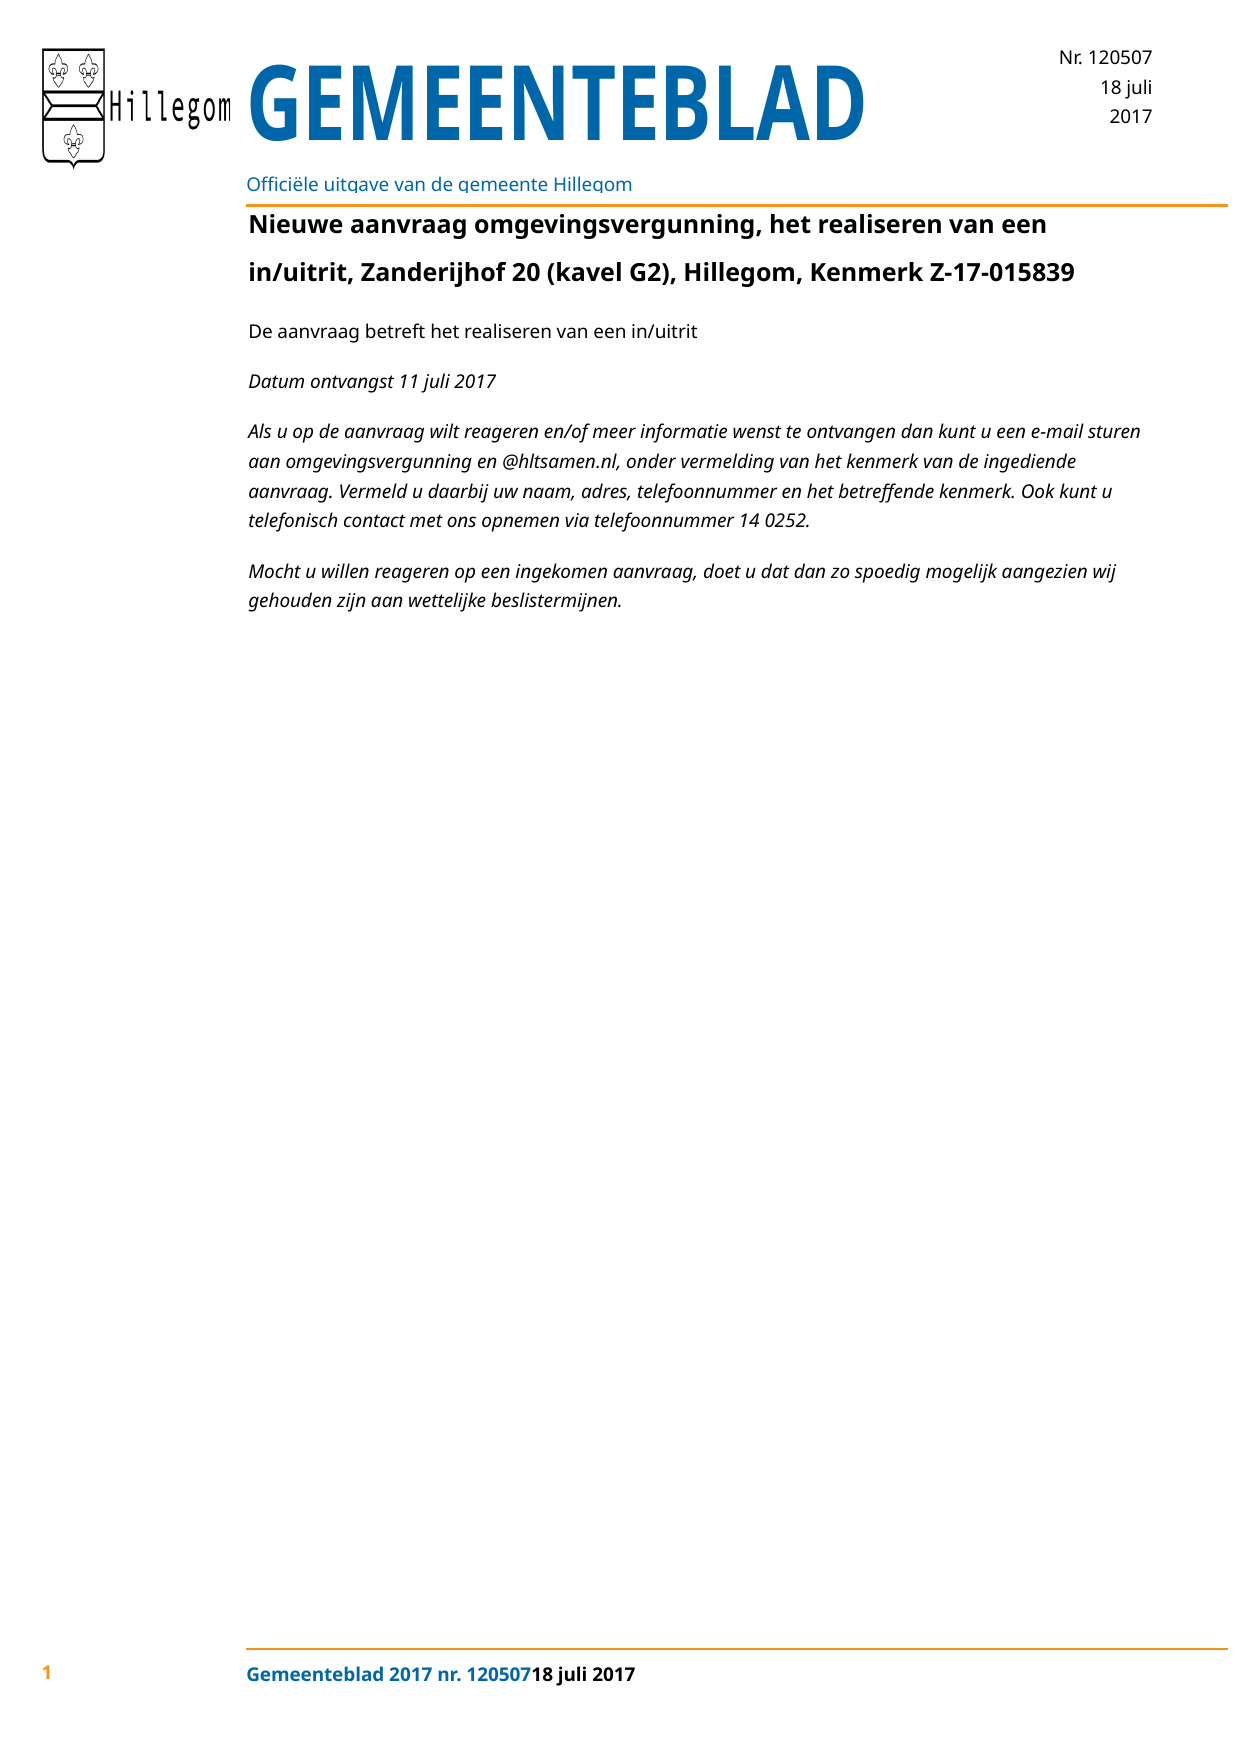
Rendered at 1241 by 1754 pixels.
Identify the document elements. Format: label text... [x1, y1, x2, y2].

picture [41, 47, 231, 172]
text Nieuwe aanvraag omgevingsvergunning, het realiseren van een in/uitrit, Zanderijhof 20 (kavel G2), Hillegom, Kenmerk Z-17-015839 [248, 207, 1152, 288]
text De aanvraag betreft het realiseren van een in/uitrit [248, 318, 1152, 344]
text Mocht u willen reageren op een ingekomen aanvraag, doet u dat dan zo spoedig mogelijk aangezien wij gehouden zijn aan wettelijke beslistermijnen. [248, 558, 1152, 613]
text Als u op de aanvraag wilt reageren en/of meer informatie wenst te ontvangen dan kunt u een e-mail sturen aan omgevingsvergunning en @hltsamen.nl, onder vermelding van het kenmerk van de ingediende aanvraag. Vermeld u daarbij uw naam, adres, telefoonnummer en het betreffende kenmerk. Ook kunt u telefonisch contact met ons opnemen via telefoonnummer 14 0252. [248, 419, 1152, 533]
text Datum ontvangst 11 juli 2017 [248, 368, 1152, 394]
